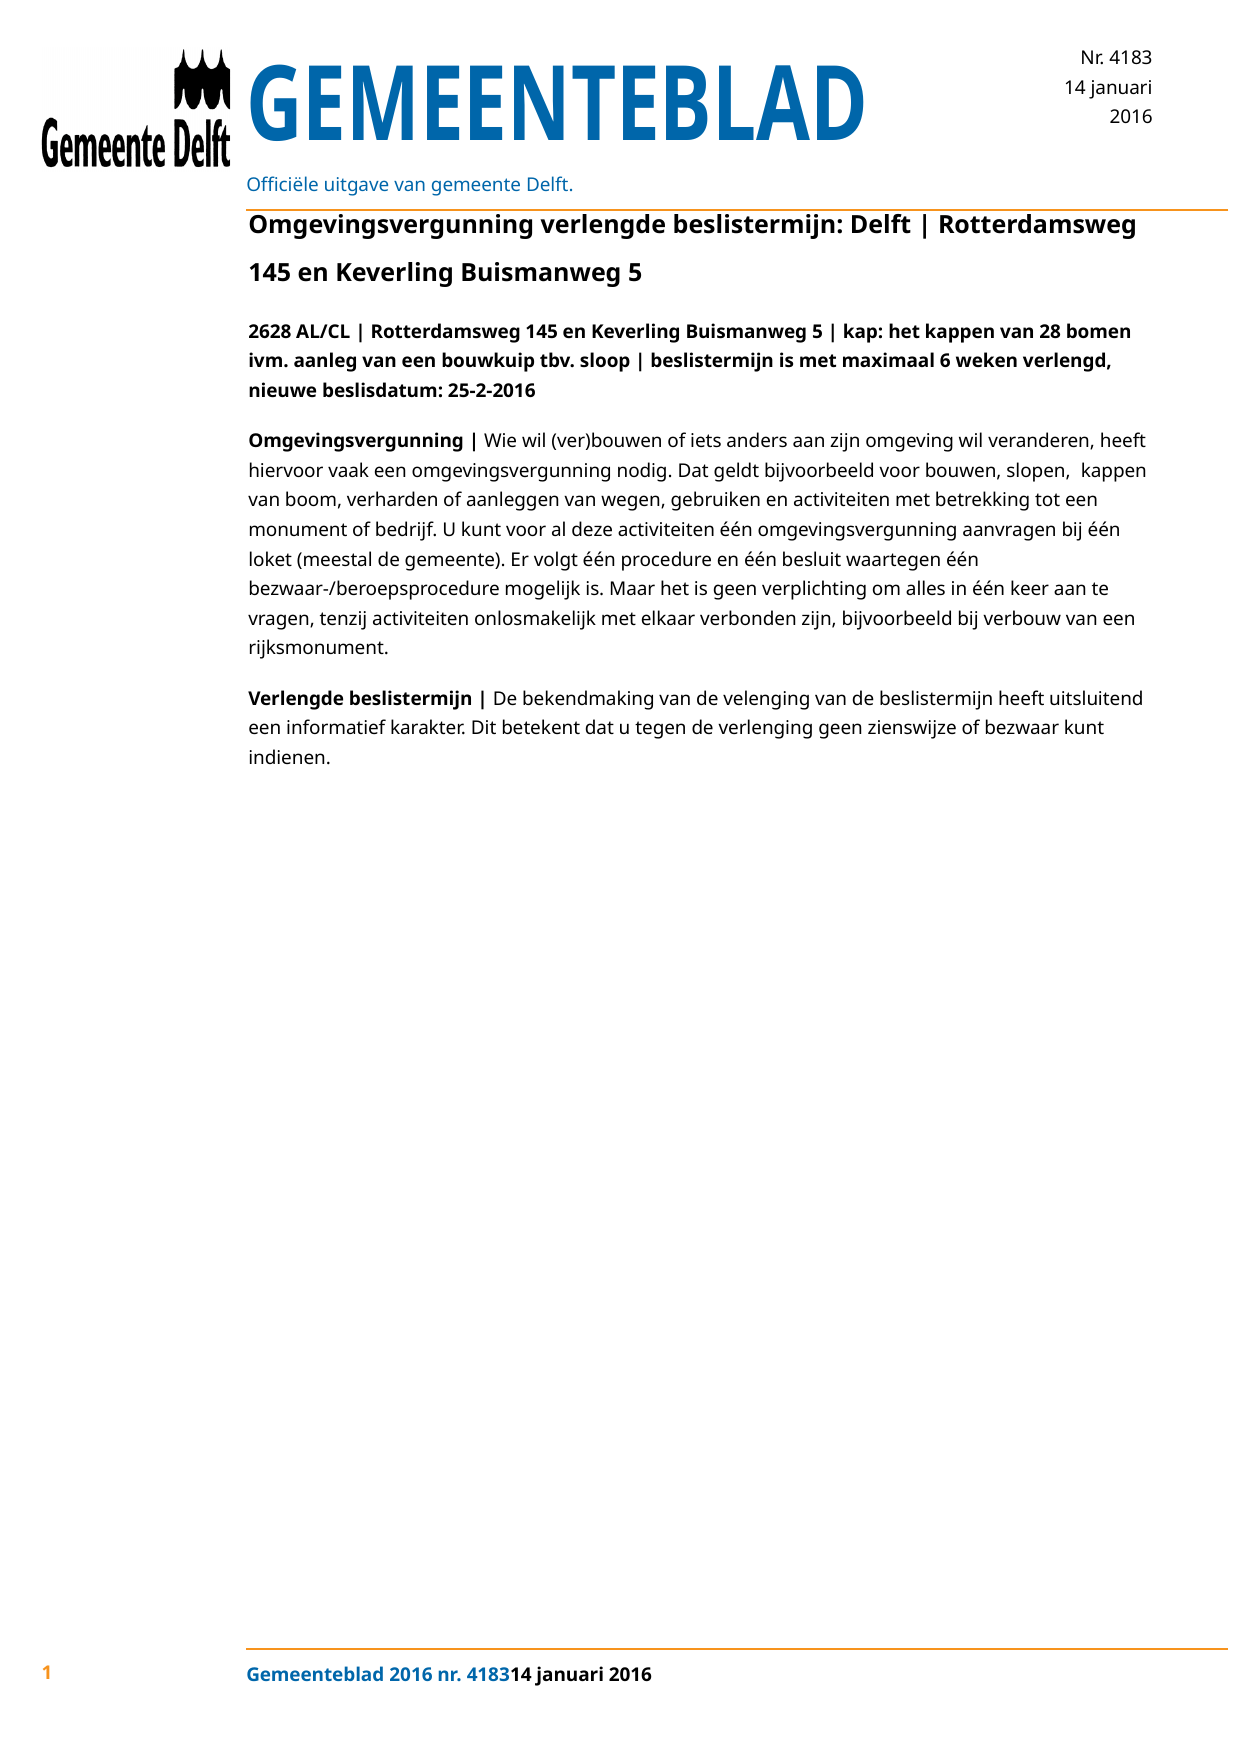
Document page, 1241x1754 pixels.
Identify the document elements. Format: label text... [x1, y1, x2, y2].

text Omgevingsvergunning | Wie wil (ver)bouwen of iets anders aan zijn omgeving wil veranderen, heeft hiervoor vaak een omgevingsvergunning nodig. Dat geldt bijvoorbeeld voor bouwen, slopen, kappen van boom, verharden of aanleggen van wegen, gebruiken en activiteiten met betrekking tot een monument of bedrijf. U kunt voor al deze activiteiten één omgevingsvergunning aanvragen bij één loket (meestal de gemeente). Er volgt één procedure en één besluit waartegen één bezwaar-/beroepsprocedure mogelijk is. Maar het is geen verplichting om alles in één keer aan te vragen, tenzij activiteiten onlosmakelijk met elkaar verbonden zijn, bijvoorbeeld bij verbouw van een rijksmonument. [248, 427, 1152, 660]
text Omgevingsvergunning verlengde beslistermijn: Delft | Rotterdamsweg 145 en Keverling Buismanweg 5 [248, 211, 1152, 288]
text Verlengde beslistermijn | De bekendmaking van de velenging van de beslistermijn heeft uitsluitend een informatief karakter. Dit betekent dat u tegen de verlenging geen zienswijze of bezwaar kunt indienen. [248, 685, 1152, 770]
picture [41, 47, 231, 172]
text 2628 AL/CL | Rotterdamsweg 145 en Keverling Buismanweg 5 | kap: het kappen van 28 bomen ivm. aanleg van een bouwkuip tbv. sloop | beslistermijn is met maximaal 6 weken verlengd, nieuwe beslisdatum: 25-2-2016 [248, 318, 1152, 403]
